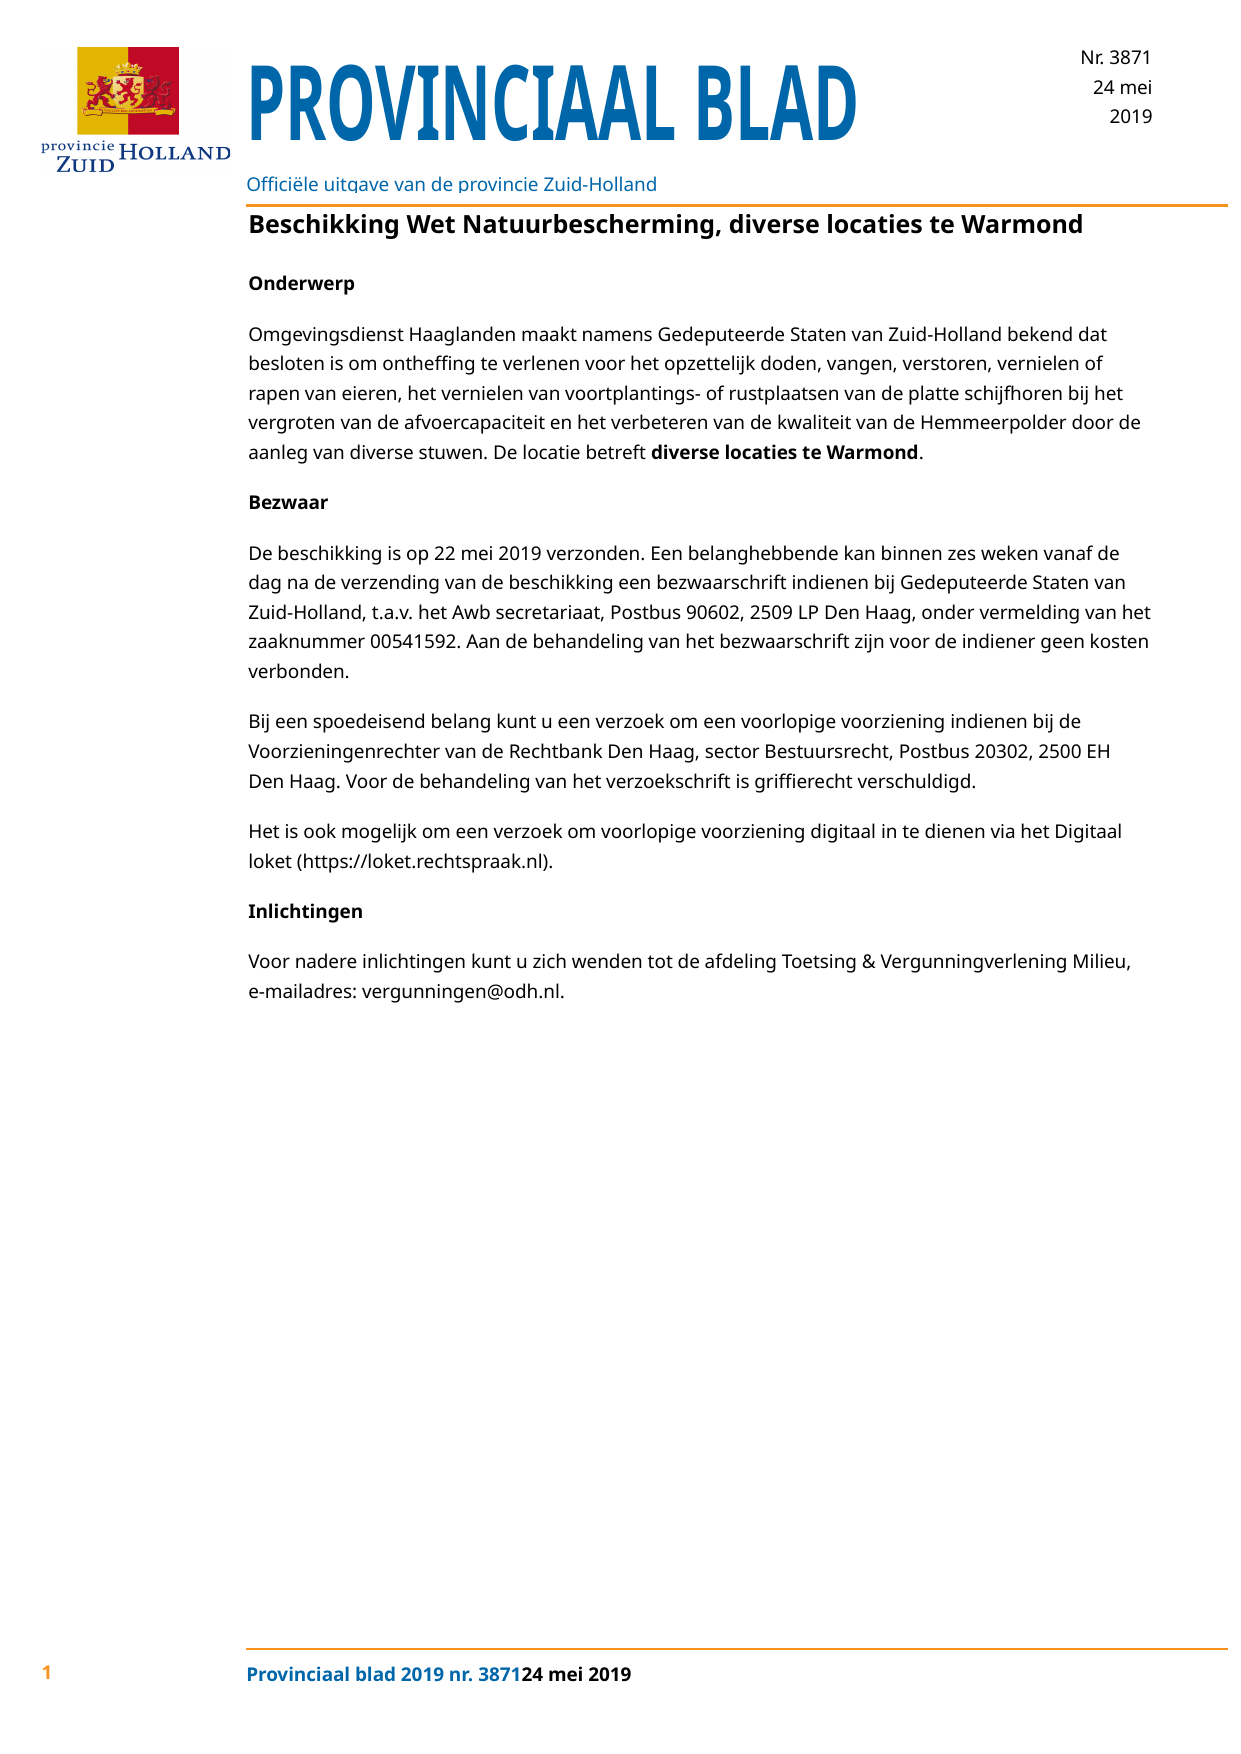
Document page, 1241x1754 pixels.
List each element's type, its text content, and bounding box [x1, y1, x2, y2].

picture [41, 47, 231, 172]
text Inlichtingen [248, 898, 1152, 924]
text Het is ook mogelijk om een verzoek om voorlopige voorziening digitaal in te dienen via het Digitaal loket (https://loket.rechtspraak.nl). [248, 818, 1152, 873]
text Voor nadere inlichtingen kunt u zich wenden tot de afdeling Toetsing & Vergunningverlening Milieu, e-mailadres: vergunningen@odh.nl. [248, 949, 1152, 1004]
text Omgevingsdienst Haaglanden maakt namens Gedeputeerde Staten van Zuid-Holland bekend dat besloten is om ontheffing te verlenen voor het opzettelijk doden, vangen, verstoren, vernielen of rapen van eieren, het vernielen van voortplantings- of rustplaatsen van de platte schijfhoren bij het vergroten van de afvoercapaciteit en het verbeteren van de kwaliteit van de Hemmeerpolder door de aanleg van diverse stuwen. De locatie betreft diverse locaties te Warmond. [248, 321, 1152, 465]
text Bezwaar [248, 489, 1152, 515]
text Onderwerp [248, 270, 1152, 296]
text De beschikking is op 22 mei 2019 verzonden. Een belanghebbende kan binnen zes weken vanaf de dag na de verzending van de beschikking een bezwaarschrift indienen bij Gedeputeerde Staten van Zuid-Holland, t.a.v. het Awb secretariaat, Postbus 90602, 2509 LP Den Haag, onder vermelding van het zaaknummer 00541592. Aan de behandeling van het bezwaarschrift zijn voor de indiener geen kosten verbonden. [248, 540, 1152, 684]
text Beschikking Wet Natuurbescherming, diverse locaties te Warmond [248, 207, 1152, 241]
text Bij een spoedeisend belang kunt u een verzoek om een voorlopige voorziening indienen bij de Voorzieningenrechter van de Rechtbank Den Haag, sector Bestuursrecht, Postbus 20302, 2500 EH Den Haag. Voor de behandeling van het verzoekschrift is griffierecht verschuldigd. [248, 709, 1152, 793]
